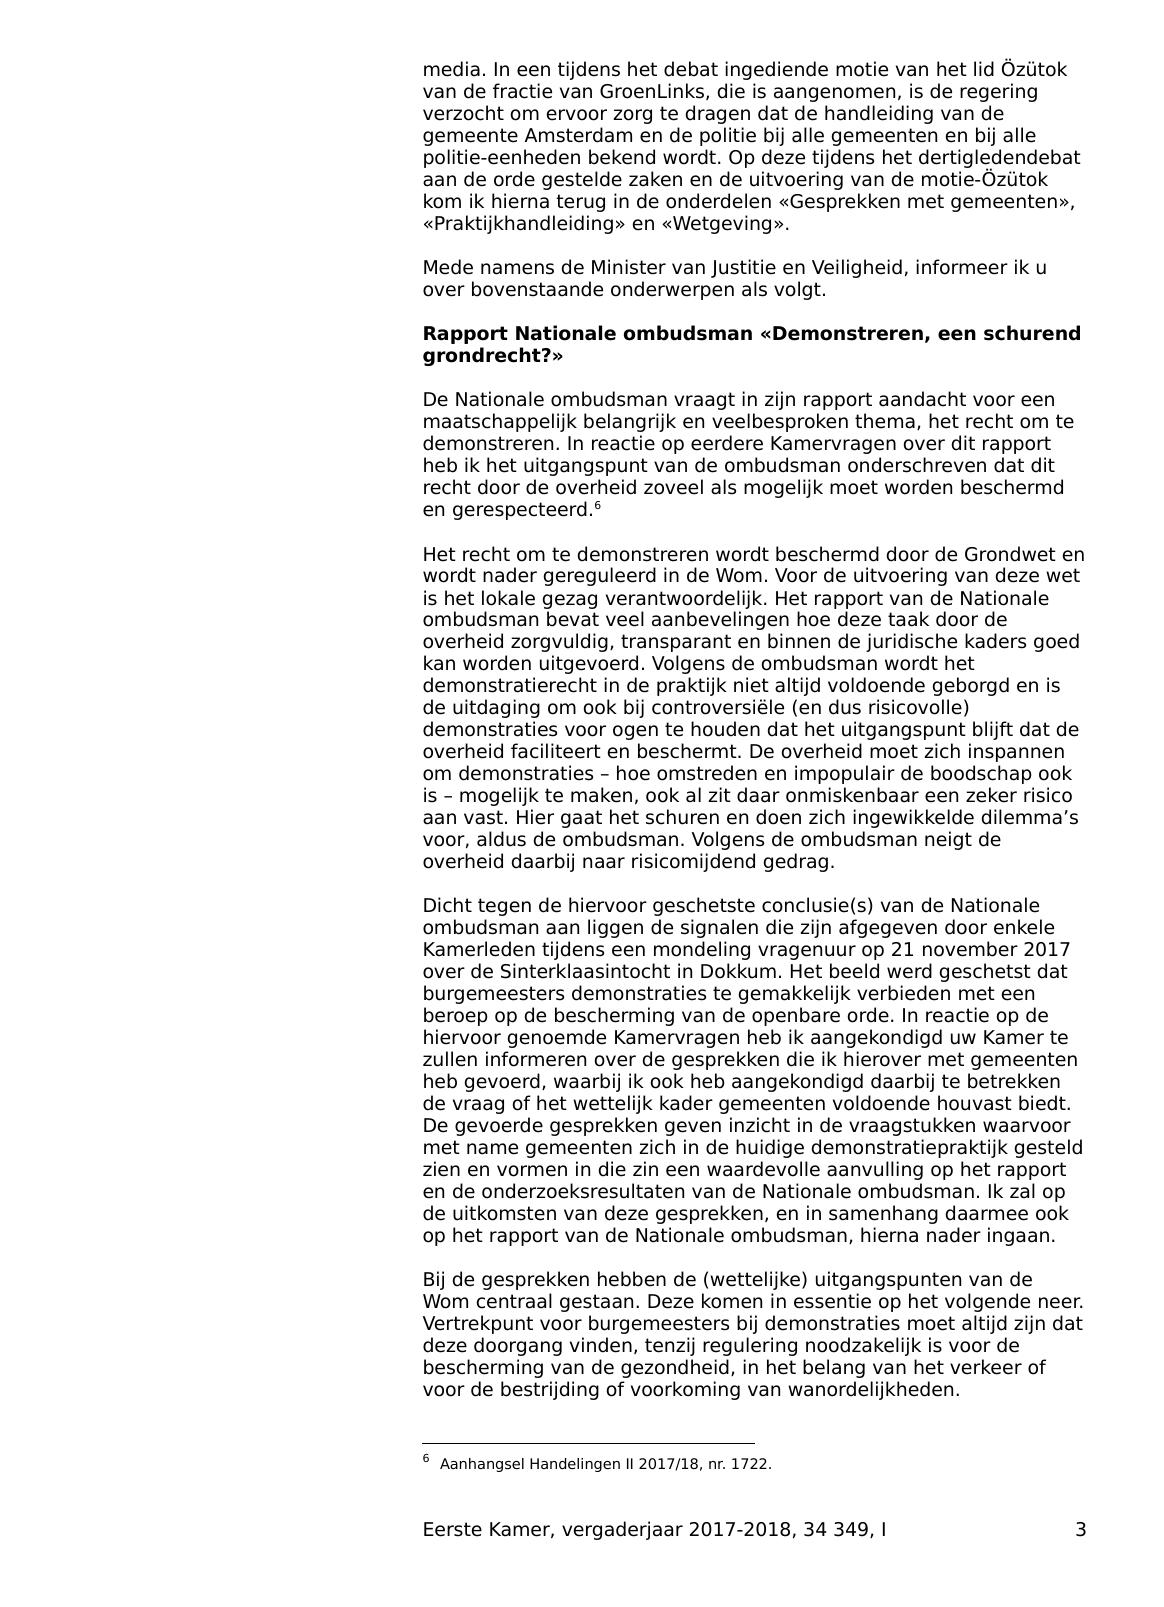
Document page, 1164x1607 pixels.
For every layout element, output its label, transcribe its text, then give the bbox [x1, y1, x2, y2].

text De Nationale ombudsman vraagt in zijn rapport aandacht voor een maatschappelijk belangrijk en veelbesproken thema, het recht om te demonstreren. In reactie op eerdere Kamervragen over dit rapport heb ik het uitgangspunt van de ombudsman onderschreven dat dit recht door de overheid zoveel als mogelijk moet worden beschermd en gerespecteerd. [422, 389, 1087, 521]
text Het recht om te demonstreren wordt beschermd door de Grondwet en wordt nader gereguleerd in de Wom. Voor de uitvoering van deze wet is het lokale gezag verantwoordelijk. Het rapport van de Nationale ombudsman bevat veel aanbevelingen hoe deze taak door de overheid zorgvuldig, transparant en binnen de juridische kaders goed kan worden uitgevoerd. Volgens de ombudsman wordt het demonstratierecht in de praktijk niet altijd voldoende geborgd en is de uitdaging om ook bij controversiële (en dus risicovolle) demonstraties voor ogen te houden dat het uitgangspunt blijft dat de overheid faciliteert en beschermt. De overheid moet zich inspannen om demonstraties – hoe omstreden en impopulair de boodschap ook is – mogelijk te maken, ook al zit daar onmiskenbaar een zeker risico aan vast. Hier gaat het schuren en doen zich ingewikkelde dilemma’s voor, aldus de ombudsman. Volgens de ombudsman neigt de overheid daarbij naar risicomijdend gedrag. [422, 543, 1087, 873]
text media. In een tijdens het debat ingediende motie van het lid Özütok van de fractie van GroenLinks, die is aangenomen, is de regering verzocht om ervoor zorg te dragen dat de handleiding van de gemeente Amsterdam en de politie bij alle gemeenten en bij alle politie-eenheden bekend wordt. Op deze tijdens het dertigledendebat aan de orde gestelde zaken en de uitvoering van de motie-Özütok kom ik hierna terug in de onderdelen «Gesprekken met gemeenten», «Praktijkhandleiding» en «Wetgeving». [422, 59, 1087, 235]
text Dicht tegen de hiervoor geschetste conclusie(s) van de Nationale ombudsman aan liggen de signalen die zijn afgegeven door enkele Kamerleden tijdens een mondeling vragenuur op 21 november 2017 over de Sinterklaasintocht in Dokkum. Het beeld werd geschetst dat burgemeesters demonstraties te gemakkelijk verbieden met een beroep op de bescherming van de openbare orde. In reactie op de hiervoor genoemde Kamervragen heb ik aangekondigd uw Kamer te zullen informeren over de gesprekken die ik hierover met gemeenten heb gevoerd, waarbij ik ook heb aangekondigd daarbij te betrekken de vraag of het wettelijk kader gemeenten voldoende houvast biedt. De gevoerde gesprekken geven inzicht in de vraagstukken waarvoor met name gemeenten zich in de huidige demonstratiepraktijk gesteld zien en vormen in die zin een waardevolle aanvulling op het rapport en de onderzoeksresultaten van de Nationale ombudsman. Ik zal op de uitkomsten van deze gesprekken, en in samenhang daarmee ook op het rapport van de Nationale ombudsman, hierna nader ingaan. [422, 895, 1087, 1247]
text Aanhangsel Handelingen II 2017/18, nr. 1722. [422, 1452, 1087, 1474]
text Bij de gesprekken hebben de (wettelijke) uitgangspunten van de Wom centraal gestaan. Deze komen in essentie op het volgende neer. Vertrekpunt voor burgemeesters bij demonstraties moet altijd zijn dat deze doorgang vinden, tenzij regulering noodzakelijk is voor de bescherming van de gezondheid, in het belang van het verkeer of voor de bestrijding of voorkoming van wanordelijkheden. [422, 1269, 1087, 1401]
text Mede namens de Minister van Justitie en Veiligheid, informeer ik u over bovenstaande onderwerpen als volgt. [422, 257, 1087, 301]
subtitle Rapport Nationale ombudsman «Demonstreren, een schurend grondrecht?» [422, 323, 1087, 367]
